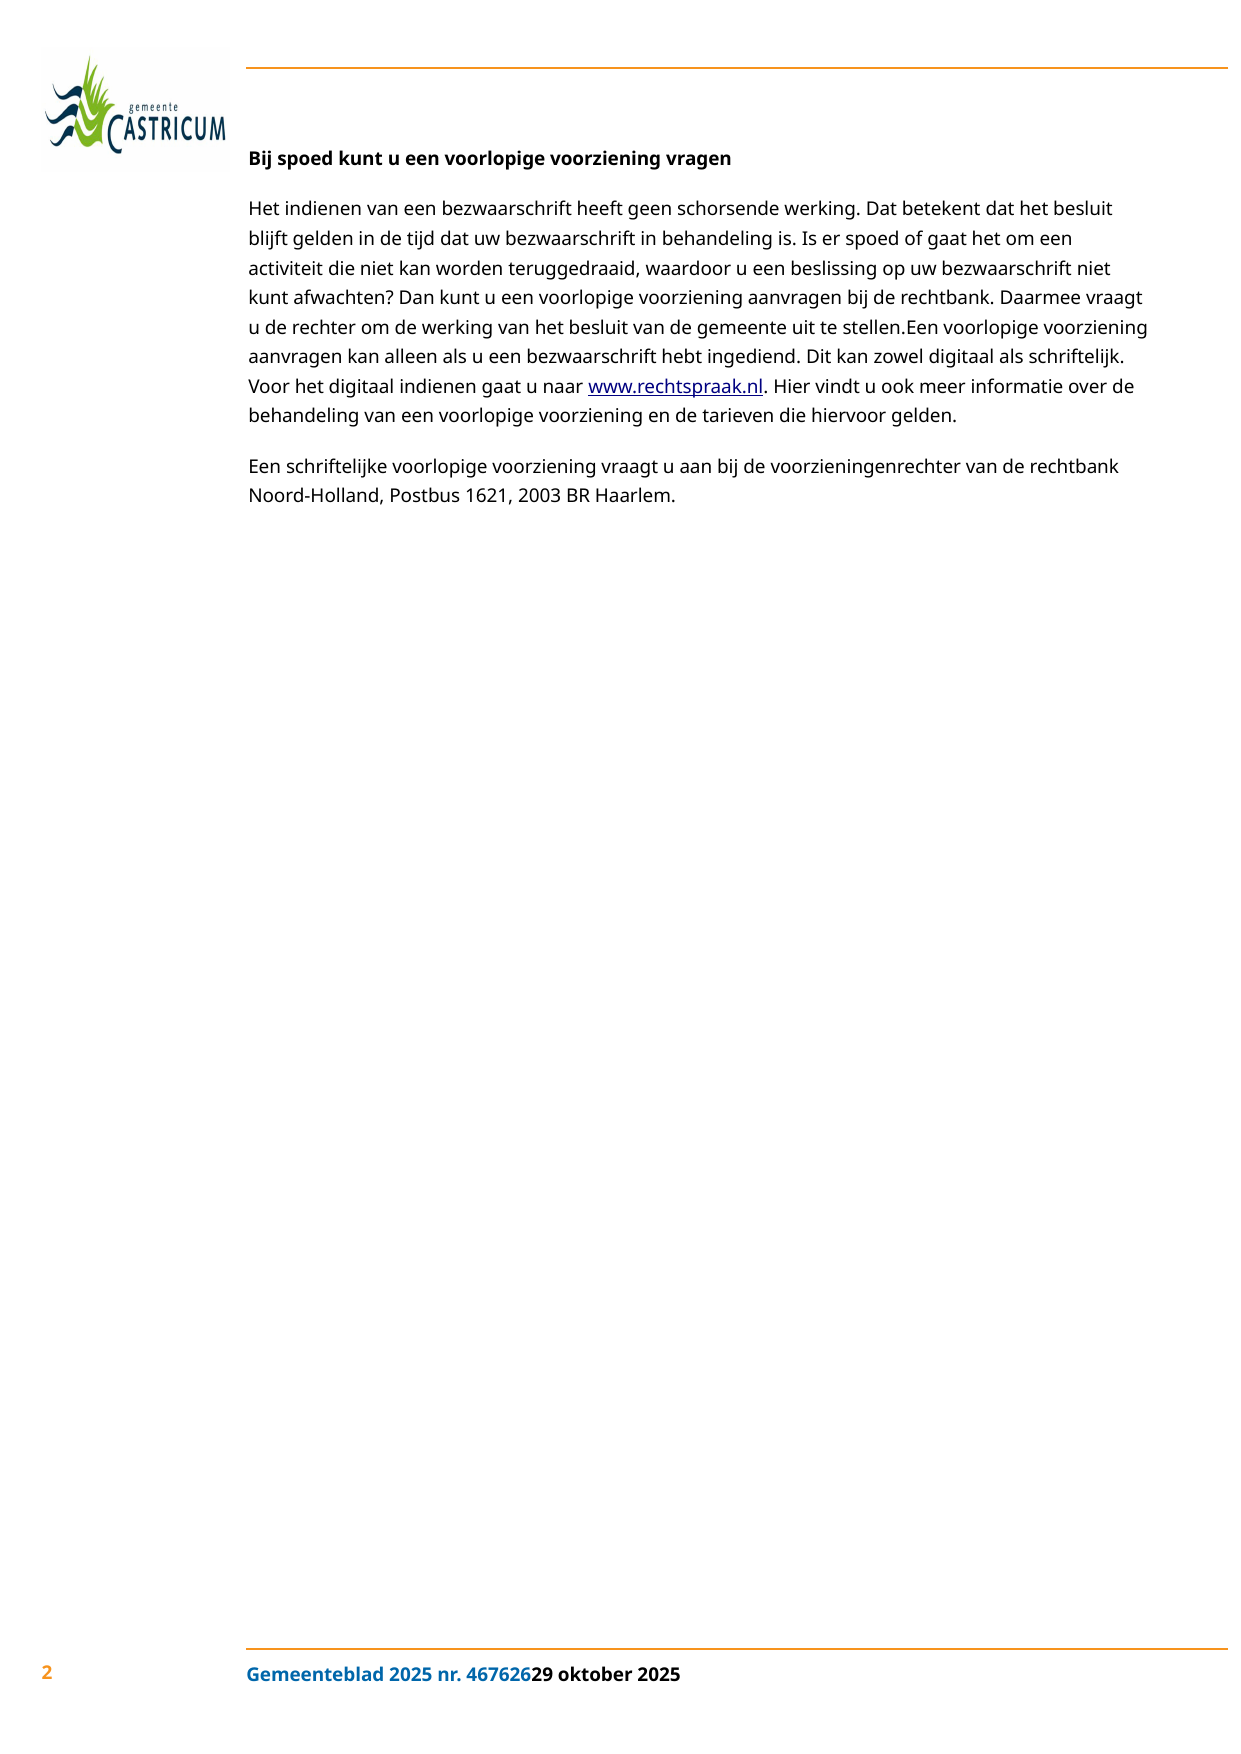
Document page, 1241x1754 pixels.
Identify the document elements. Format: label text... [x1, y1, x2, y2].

text Het indienen van een bezwaarschrift heeft geen schorsende werking. Dat betekent dat het besluit blijft gelden in de tijd dat uw bezwaarschrift in behandeling is. Is er spoed of gaat het om een activiteit die niet kan worden teruggedraaid, waardoor u een beslissing op uw bezwaarschrift niet kunt afwachten? Dan kunt u een voorlopige voorziening aanvragen bij de rechtbank. Daarmee vraagt u de rechter om de werking van het besluit van de gemeente uit te stellen.Een voorlopige voorziening aanvragen kan alleen als u een bezwaarschrift hebt ingediend. Dit kan zowel digitaal als schriftelijk. Voor het digitaal indienen gaat u naar www.rechtspraak.nl. Hier vindt u ook meer informatie over de behandeling van een voorlopige voorziening en de tarieven die hiervoor gelden. [248, 196, 1152, 428]
text Een schriftelijke voorlopige voorziening vraagt u aan bij de voorzieningenrechter van de rechtbank Noord-Holland, Postbus 1621, 2003 BR Haarlem. [248, 453, 1152, 508]
text Bij spoed kunt u een voorlopige voorziening vragen [248, 145, 1152, 171]
picture [41, 47, 231, 172]
